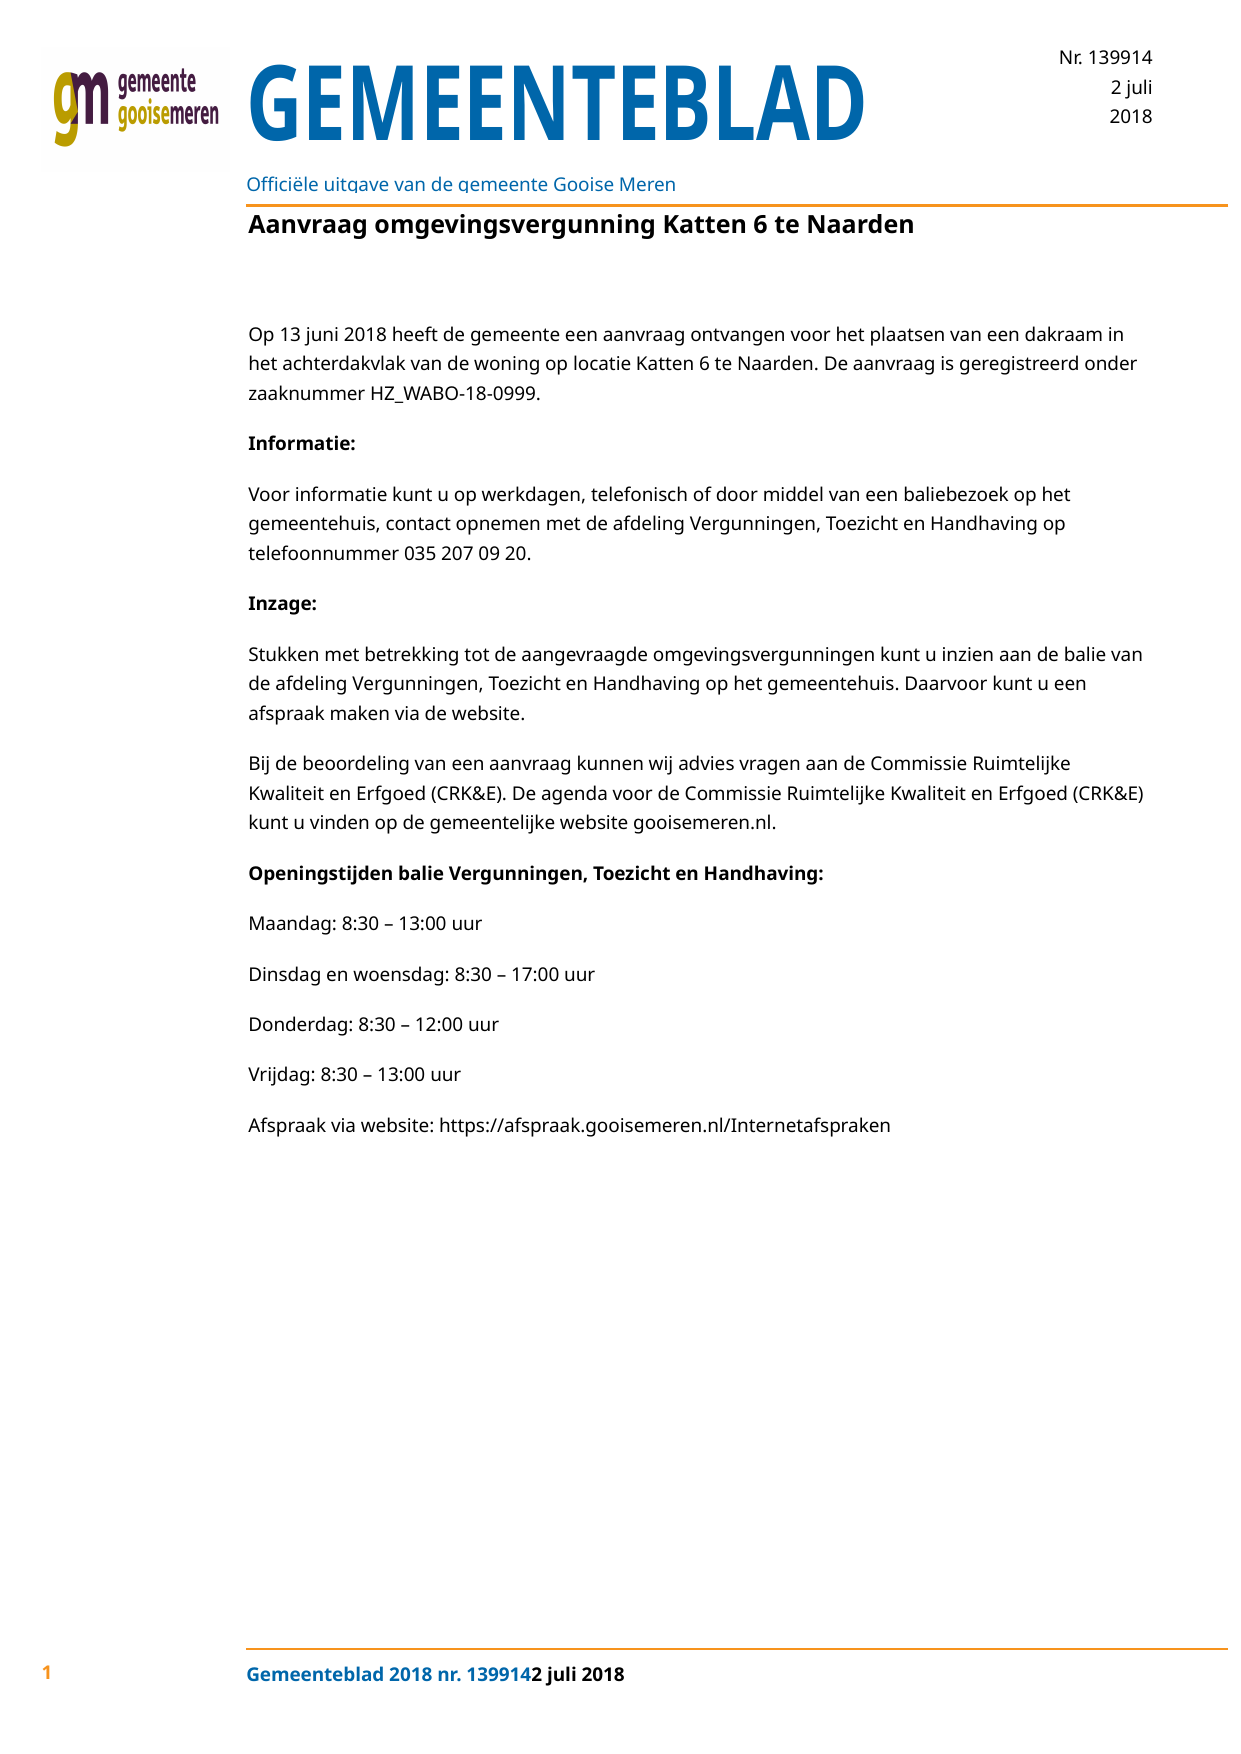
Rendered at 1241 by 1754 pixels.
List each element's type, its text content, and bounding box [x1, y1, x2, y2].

text Maandag: 8:30 – 13:00 uur [248, 910, 1152, 936]
text Inzage: [248, 590, 1152, 616]
text Donderdag: 8:30 – 12:00 uur [248, 1011, 1152, 1037]
text Afspraak via website: https://afspraak.gooisemeren.nl/Internetafspraken [248, 1112, 1152, 1138]
text Aanvraag omgevingsvergunning Katten 6 te Naarden [248, 207, 1152, 241]
text Voor informatie kunt u op werkdagen, telefonisch of door middel van een baliebezoek op het gemeentehuis, contact opnemen met de afdeling Vergunningen, Toezicht en Handhaving op telefoonnummer 035 207 09 20. [248, 481, 1152, 566]
text Bij de beoordeling van een aanvraag kunnen wij advies vragen aan de Commissie Ruimtelijke Kwaliteit en Erfgoed (CRK&E). De agenda voor de Commissie Ruimtelijke Kwaliteit en Erfgoed (CRK&E) kunt u vinden op de gemeentelijke website gooisemeren.nl. [248, 750, 1152, 835]
text Informatie: [248, 430, 1152, 456]
text Openingstijden balie Vergunningen, Toezicht en Handhaving: [248, 860, 1152, 886]
text Vrijdag: 8:30 – 13:00 uur [248, 1062, 1152, 1087]
picture [41, 47, 231, 172]
text Op 13 juni 2018 heeft de gemeente een aanvraag ontvangen voor het plaatsen van een dakraam in het achterdakvlak van de woning op locatie Katten 6 te Naarden. De aanvraag is geregistreerd onder zaaknummer HZ_WABO-18-0999. [248, 321, 1152, 406]
text Stukken met betrekking tot de aangevraagde omgevingsvergunningen kunt u inzien aan de balie van de afdeling Vergunningen, Toezicht en Handhaving op het gemeentehuis. Daarvoor kunt u een afspraak maken via de website. [248, 641, 1152, 726]
text Dinsdag en woensdag: 8:30 – 17:00 uur [248, 961, 1152, 986]
